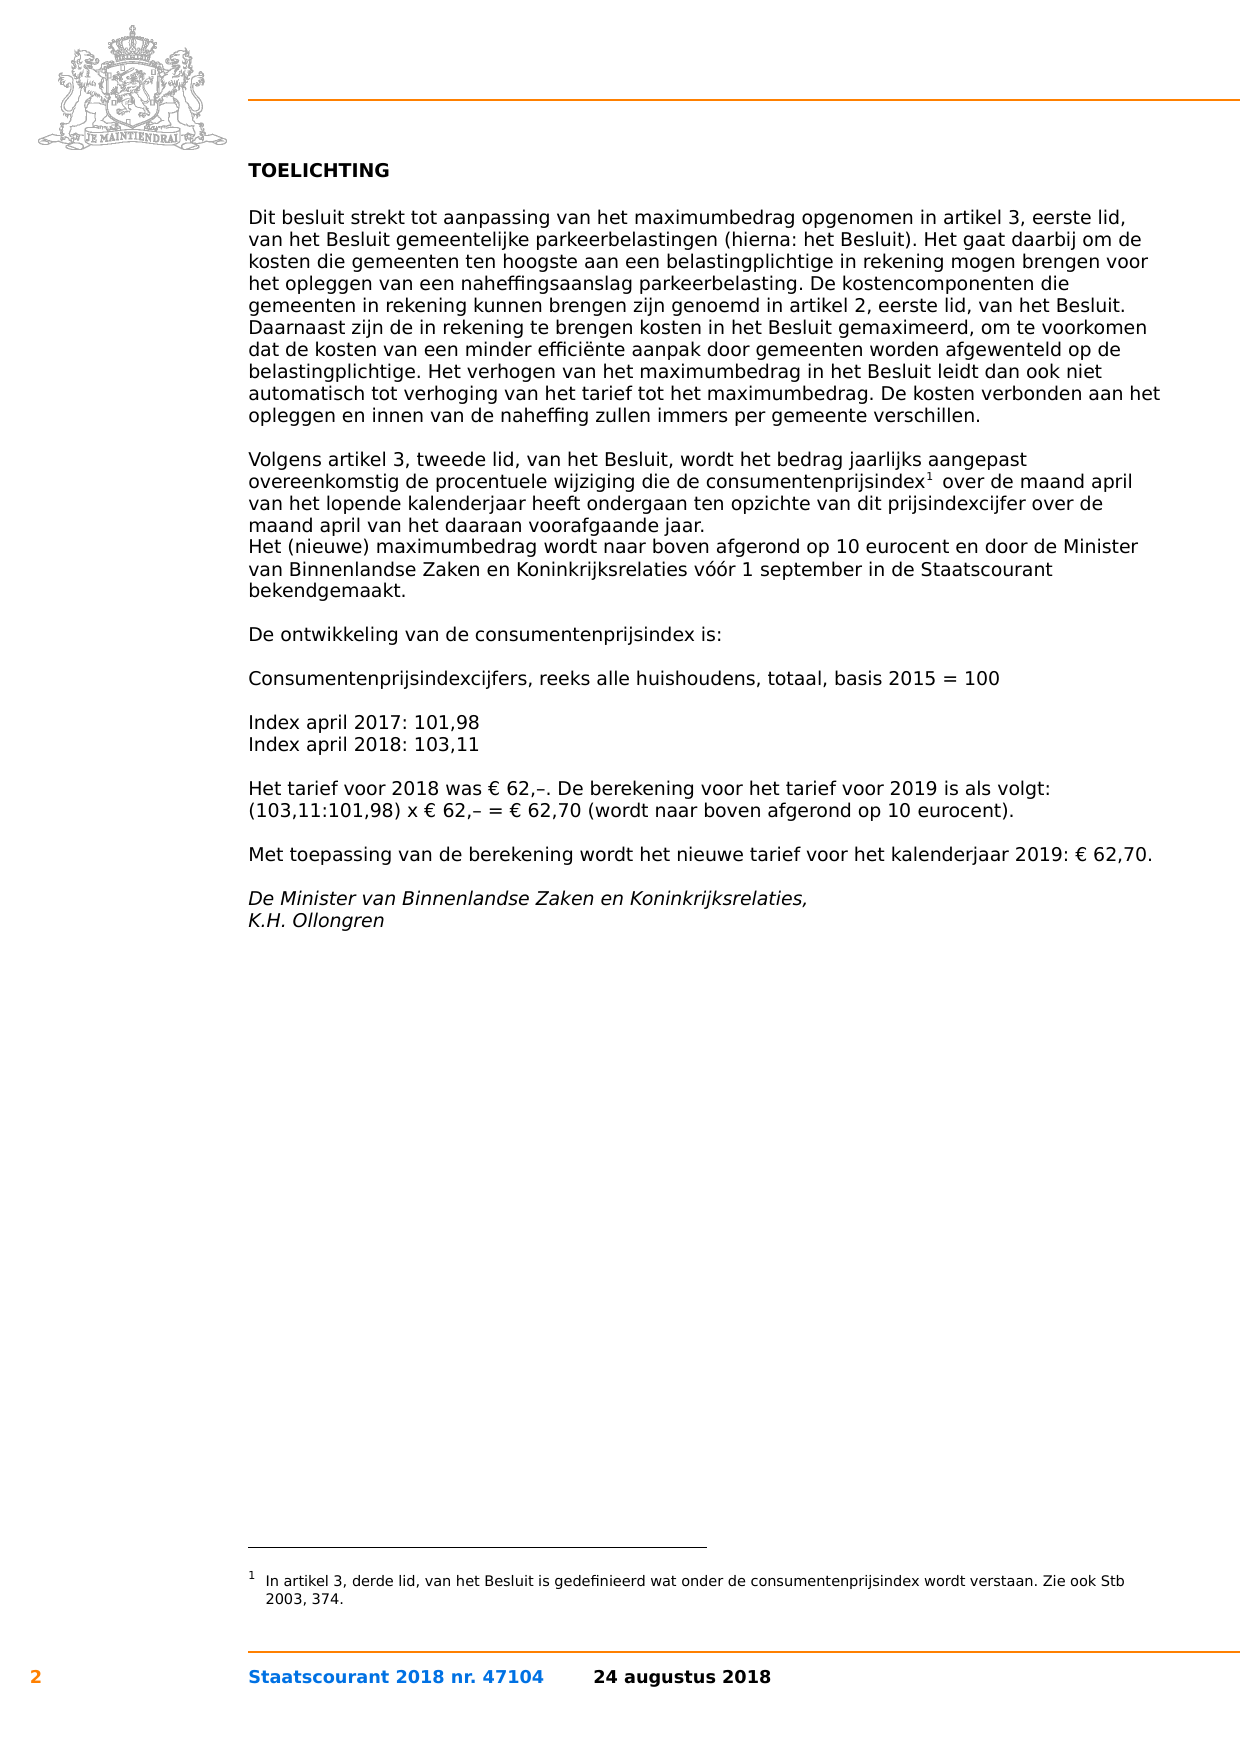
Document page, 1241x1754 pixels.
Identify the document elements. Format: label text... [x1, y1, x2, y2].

text Het tarief voor 2018 was € 62,–. De berekening voor het tarief voor 2019 is als volgt: (103,11:101,98) x € 62,– = € 62,70 (wordt naar boven afgerond op 10 eurocent). [248, 778, 1163, 822]
text Met toepassing van de berekening wordt het nieuwe tarief voor het kalenderjaar 2019: € 62,70. [248, 844, 1163, 866]
text In artikel 3, derde lid, van het Besluit is gedefinieerd wat onder de consumentenprijsindex wordt verstaan. Zie ook Stb 2003, 374. [248, 1569, 1163, 1608]
text De ontwikkeling van de consumentenprijsindex is: [248, 624, 1163, 646]
subtitle TOELICHTING [248, 160, 1163, 182]
text Het (nieuwe) maximumbedrag wordt naar boven afgerond op 10 eurocent en door de Minister van Binnenlandse Zaken en Koninkrijksrelaties vóór 1 september in de Staatscourant bekendgemaakt. [248, 536, 1163, 602]
text Volgens artikel 3, tweede lid, van het Besluit, wordt het bedrag jaarlijks aangepast overeenkomstig de procentuele wijziging die de consumentenprijsindex over de maand april van het lopende kalenderjaar heeft ondergaan ten opzichte van dit prijsindexcijfer over de maand april van het daaraan voorafgaande jaar. [248, 448, 1163, 536]
picture [38, 25, 227, 150]
text De Minister van Binnenlandse Zaken en Koninkrijksrelaties, K.H. Ollongren [248, 887, 1163, 931]
text Consumentenprijsindexcijfers, reeks alle huishoudens, totaal, basis 2015 = 100 [248, 668, 1163, 690]
text Dit besluit strekt tot aanpassing van het maximumbedrag opgenomen in artikel 3, eerste lid, van het Besluit gemeentelijke parkeerbelastingen (hierna: het Besluit). Het gaat daarbij om de kosten die gemeenten ten hoogste aan een belastingplichtige in rekening mogen brengen voor het opleggen van een naheffingsaanslag parkeerbelasting. De kostencomponenten die gemeenten in rekening kunnen brengen zijn genoemd in artikel 2, eerste lid, van het Besluit. Daarnaast zijn de in rekening te brengen kosten in het Besluit gemaximeerd, om te voorkomen dat de kosten van een minder efficiënte aanpak door gemeenten worden afgewenteld op de belastingplichtige. Het verhogen van het maximumbedrag in het Besluit leidt dan ook niet automatisch tot verhoging van het tarief tot het maximumbedrag. De kosten verbonden aan het opleggen en innen van de naheffing zullen immers per gemeente verschillen. [248, 207, 1163, 427]
text Index april 2018: 103,11 [248, 734, 1163, 756]
text Index april 2017: 101,98 [248, 712, 1163, 734]
